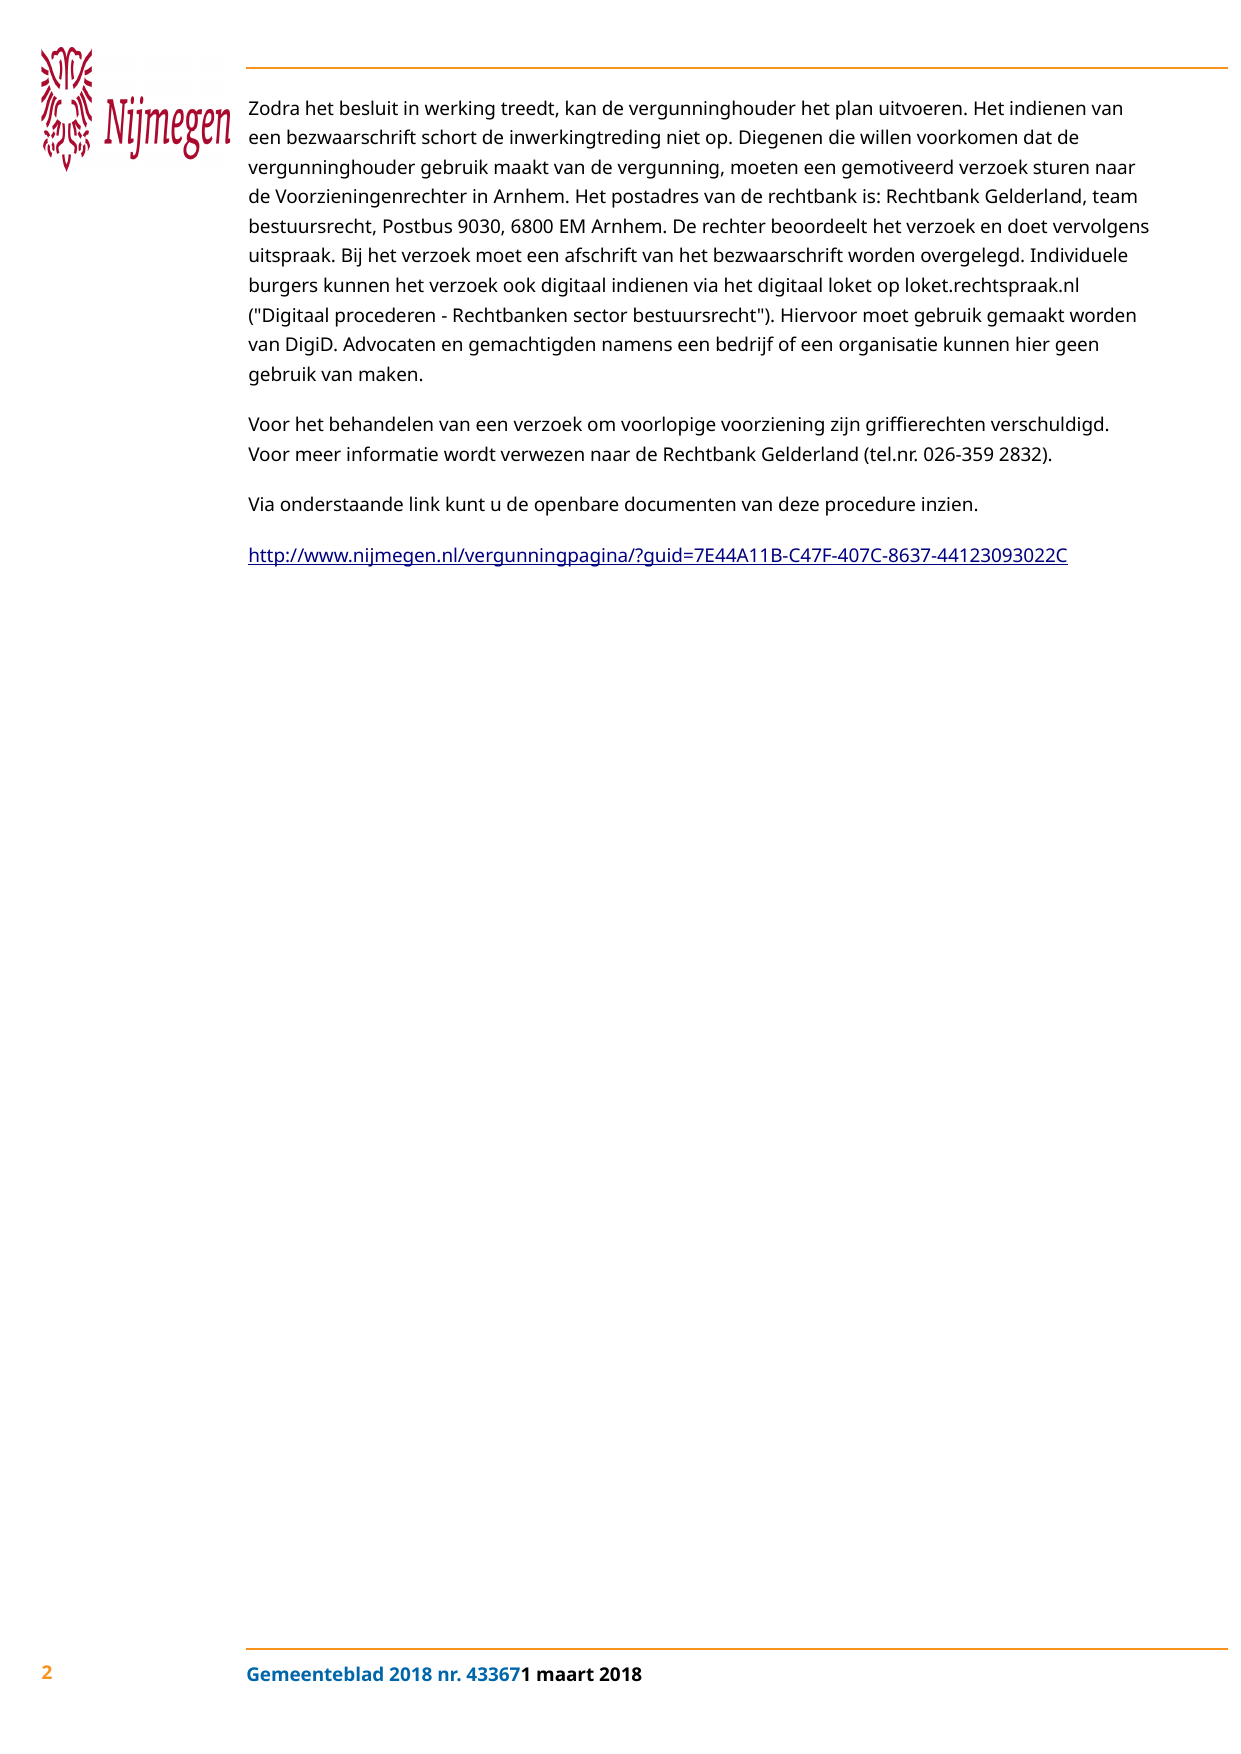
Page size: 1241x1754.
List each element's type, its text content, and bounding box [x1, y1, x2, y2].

text Zodra het besluit in werking treedt, kan de vergunninghouder het plan uitvoeren. Het indienen van een bezwaarschrift schort de inwerkingtreding niet op. Diegenen die willen voorkomen dat de vergunninghouder gebruik maakt van de vergunning, moeten een gemotiveerd verzoek sturen naar de Voorzieningenrechter in Arnhem. Het postadres van de rechtbank is: Rechtbank Gelderland, team bestuursrecht, Postbus 9030, 6800 EM Arnhem. De rechter beoordeelt het verzoek en doet vervolgens uitspraak. Bij het verzoek moet een afschrift van het bezwaarschrift worden overgelegd. Individuele burgers kunnen het verzoek ook digitaal indienen via het digitaal loket op loket.rechtspraak.nl ("Digitaal procederen - Rechtbanken sector bestuursrecht"). Hiervoor moet gebruik gemaakt worden van DigiD. Advocaten en gemachtigden namens een bedrijf of een organisatie kunnen hier geen gebruik van maken. [248, 95, 1152, 387]
picture [41, 47, 231, 172]
text http://www.nijmegen.nl/vergunningpagina/?guid=7E44A11B-C47F-407C-8637-44123093022C [248, 542, 1152, 568]
text Via onderstaande link kunt u de openbare documenten van deze procedure inzien. [248, 491, 1152, 517]
text Voor het behandelen van een verzoek om voorlopige voorziening zijn griffierechten verschuldigd. Voor meer informatie wordt verwezen naar de Rechtbank Gelderland (tel.nr. 026-359 2832). [248, 411, 1152, 467]
